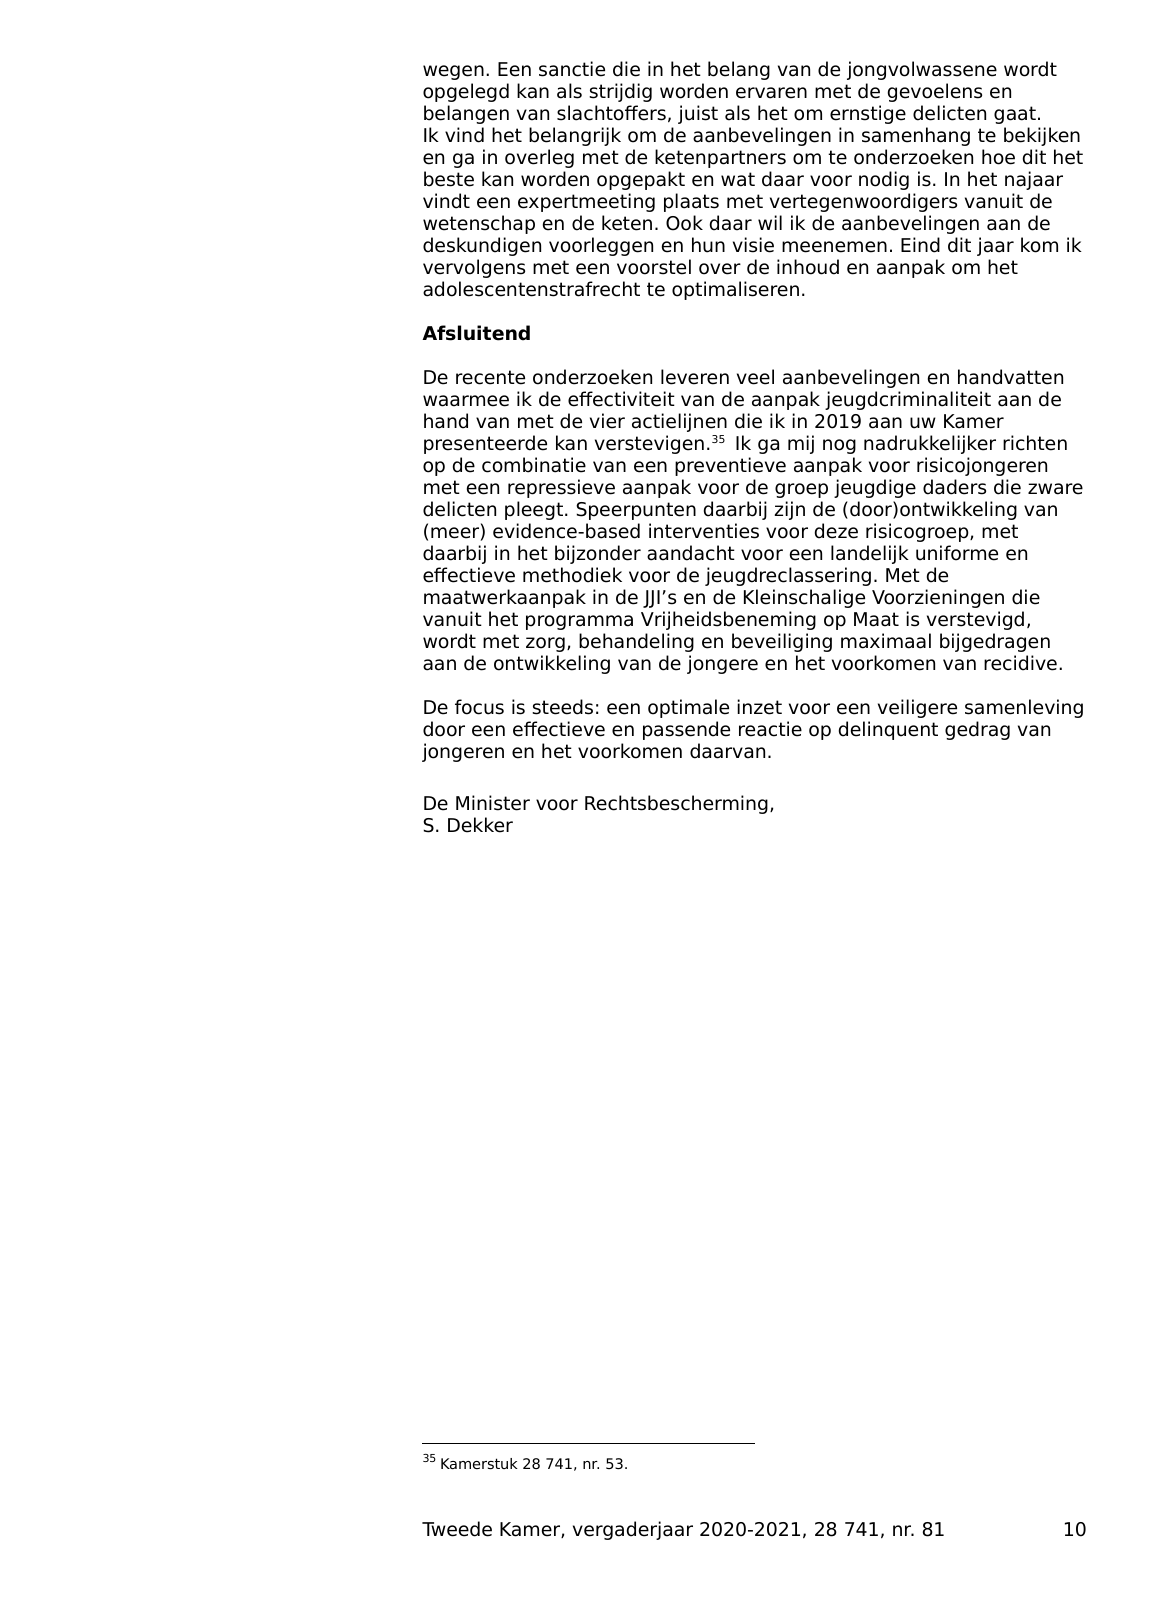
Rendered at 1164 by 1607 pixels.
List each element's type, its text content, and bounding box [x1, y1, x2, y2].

text Ik vind het belangrijk om de aanbevelingen in samenhang te bekijken en ga in overleg met de ketenpartners om te onderzoeken hoe dit het beste kan worden opgepakt en wat daar voor nodig is. In het najaar vindt een expertmeeting plaats met vertegenwoordigers vanuit de wetenschap en de keten. Ook daar wil ik de aanbevelingen aan de deskundigen voorleggen en hun visie meenemen. Eind dit jaar kom ik vervolgens met een voorstel over de inhoud en aanpak om het adolescentenstrafrecht te optimaliseren. [422, 125, 1087, 301]
text wegen. Een sanctie die in het belang van de jongvolwassene wordt opgelegd kan als strijdig worden ervaren met de gevoelens en belangen van slachtoffers, juist als het om ernstige delicten gaat. [422, 59, 1087, 125]
subtitle Afsluitend [422, 323, 1087, 345]
text De recente onderzoeken leveren veel aanbevelingen en handvatten waarmee ik de effectiviteit van de aanpak jeugdcriminaliteit aan de hand van met de vier actielijnen die ik in 2019 aan uw Kamer presenteerde kan verstevigen. Ik ga mij nog nadrukkelijker richten op de combinatie van een preventieve aanpak voor risicojongeren met een repressieve aanpak voor de groep jeugdige daders die zware delicten pleegt. Speerpunten daarbij zijn de (door)ontwikkeling van (meer) evidence-based interventies voor deze risicogroep, met daarbij in het bijzonder aandacht voor een landelijk uniforme en effectieve methodiek voor de jeugdreclassering. Met de maatwerkaanpak in de JJI’s en de Kleinschalige Voorzieningen die vanuit het programma Vrijheidsbeneming op Maat is verstevigd, wordt met zorg, behandeling en beveiliging maximaal bijgedragen aan de ontwikkeling van de jongere en het voorkomen van recidive. [422, 367, 1087, 675]
text De focus is steeds: een optimale inzet voor een veiligere samenleving door een effectieve en passende reactie op delinquent gedrag van jongeren en het voorkomen daarvan. [422, 697, 1087, 763]
text De Minister voor Rechtsbescherming, S. Dekker [422, 793, 1087, 837]
text Kamerstuk 28 741, nr. 53. [422, 1452, 1087, 1474]
